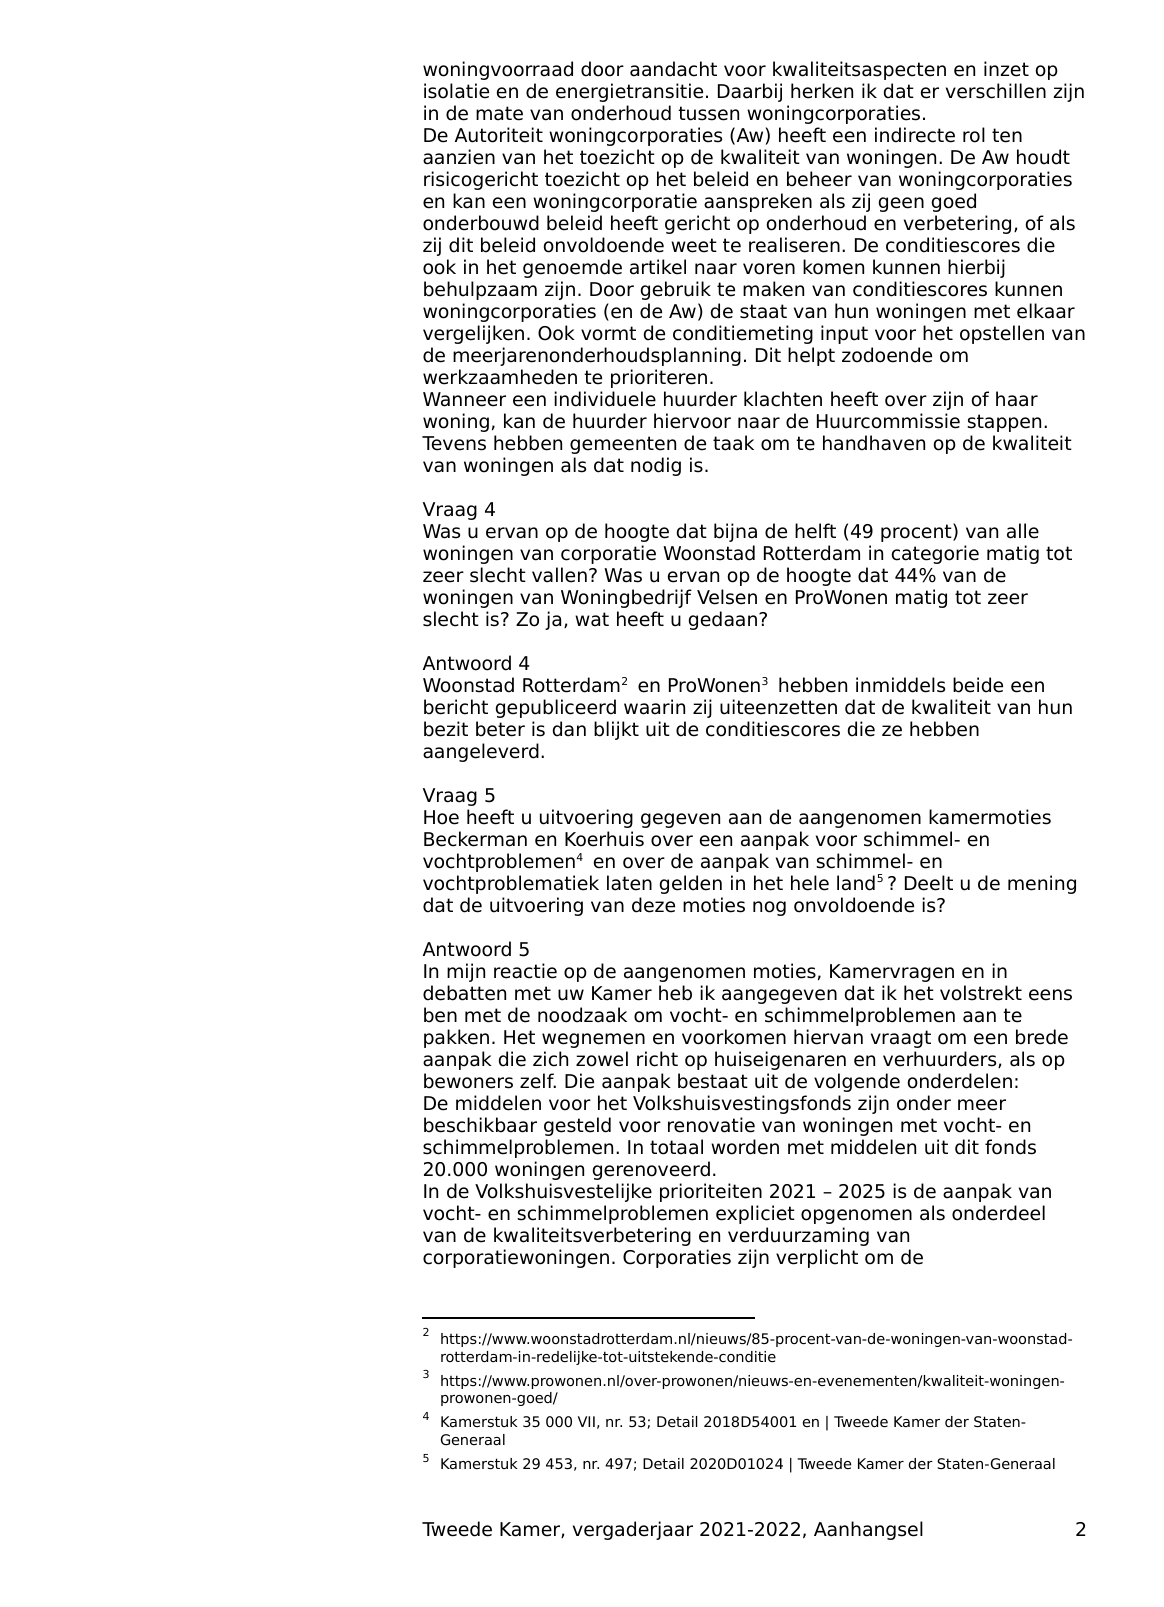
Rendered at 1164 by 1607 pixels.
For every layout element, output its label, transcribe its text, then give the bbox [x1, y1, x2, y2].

text Woonstad Rotterdam en ProWonen hebben inmiddels beide een bericht gepubliceerd waarin zij uiteenzetten dat de kwaliteit van hun bezit beter is dan blijkt uit de conditiescores die ze hebben aangeleverd. [422, 675, 1087, 763]
text De middelen voor het Volkshuisvestingsfonds zijn onder meer beschikbaar gesteld voor renovatie van woningen met vocht- en schimmelproblemen. In totaal worden met middelen uit dit fonds 20.000 woningen gerenoveerd. [422, 1093, 1087, 1181]
text Was u ervan op de hoogte dat bijna de helft (49 procent) van alle woningen van corporatie Woonstad Rotterdam in categorie matig tot zeer slecht vallen? Was u ervan op de hoogte dat 44% van de woningen van Woningbedrijf Velsen en ProWonen matig tot zeer slecht is? Zo ja, wat heeft u gedaan? [422, 521, 1087, 631]
text Antwoord 4 [422, 653, 1087, 675]
text https://www.woonstadrotterdam.nl/nieuws/85-procent-van-de-woningen-van-woonstad-rotterdam-in-redelijke-tot-uitstekende-conditie [422, 1327, 1087, 1366]
text In mijn reactie op de aangenomen moties, Kamervragen en in debatten met uw Kamer heb ik aangegeven dat ik het volstrekt eens ben met de noodzaak om vocht- en schimmelproblemen aan te pakken. Het wegnemen en voorkomen hiervan vraagt om een brede aanpak die zich zowel richt op huiseigenaren en verhuurders, als op bewoners zelf. Die aanpak bestaat uit de volgende onderdelen: [422, 961, 1087, 1093]
text Wanneer een individuele huurder klachten heeft over zijn of haar woning, kan de huurder hiervoor naar de Huurcommissie stappen. Tevens hebben gemeenten de taak om te handhaven op de kwaliteit van woningen als dat nodig is. [422, 389, 1087, 477]
text https://www.prowonen.nl/over-prowonen/nieuws-en-evenementen/kwaliteit-woningen-prowonen-goed/ [422, 1368, 1087, 1407]
text De Autoriteit woningcorporaties (Aw) heeft een indirecte rol ten aanzien van het toezicht op de kwaliteit van woningen. De Aw houdt risicogericht toezicht op het beleid en beheer van woningcorporaties en kan een woningcorporatie aanspreken als zij geen goed onderbouwd beleid heeft gericht op onderhoud en verbetering, of als zij dit beleid onvoldoende weet te realiseren. De conditiescores die ook in het genoemde artikel naar voren komen kunnen hierbij behulpzaam zijn. Door gebruik te maken van conditiescores kunnen woningcorporaties (en de Aw) de staat van hun woningen met elkaar vergelijken. Ook vormt de conditiemeting input voor het opstellen van de meerjarenonderhoudsplanning. Dit helpt zodoende om werkzaamheden te prioriteren. [422, 125, 1087, 389]
text Hoe heeft u uitvoering gegeven aan de aangenomen kamermoties Beckerman en Koerhuis over een aanpak voor schimmel- en vochtproblemen en over de aanpak van schimmel- en vochtproblematiek laten gelden in het hele land? Deelt u de mening dat de uitvoering van deze moties nog onvoldoende is? [422, 807, 1087, 917]
text Antwoord 5 [422, 939, 1087, 961]
text In de Volkshuisvestelijke prioriteiten 2021 – 2025 is de aanpak van vocht- en schimmelproblemen expliciet opgenomen als onderdeel van de kwaliteitsverbetering en verduurzaming van corporatiewoningen. Corporaties zijn verplicht om de [422, 1181, 1087, 1269]
text Kamerstuk 29 453, nr. 497; Detail 2020D01024 | Tweede Kamer der Staten-Generaal [422, 1452, 1087, 1474]
text woningvoorraad door aandacht voor kwaliteitsaspecten en inzet op isolatie en de energietransitie. Daarbij herken ik dat er verschillen zijn in de mate van onderhoud tussen woningcorporaties. [422, 59, 1087, 125]
text Kamerstuk 35 000 VII, nr. 53; Detail 2018D54001 en | Tweede Kamer der Staten-Generaal [422, 1410, 1087, 1449]
text Vraag 4 [422, 499, 1087, 521]
text Vraag 5 [422, 785, 1087, 807]
